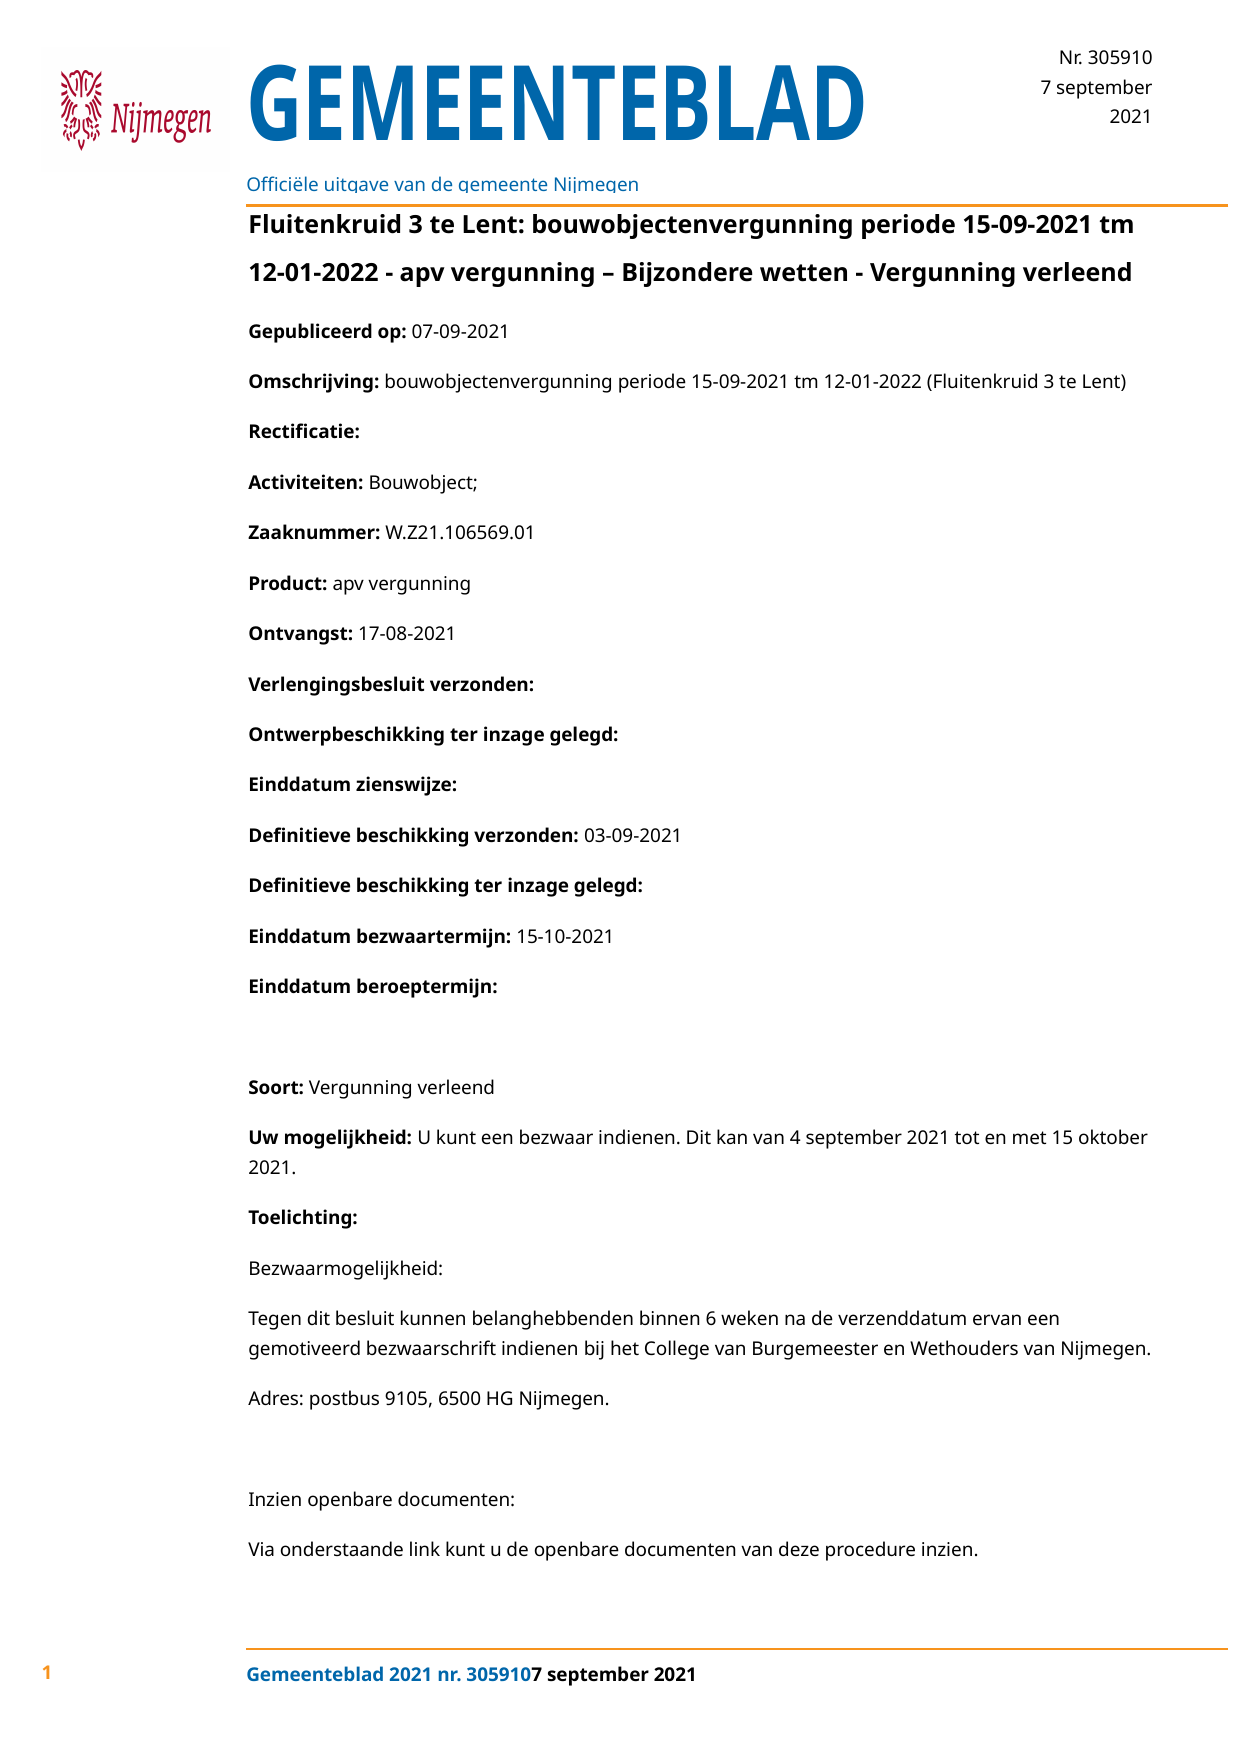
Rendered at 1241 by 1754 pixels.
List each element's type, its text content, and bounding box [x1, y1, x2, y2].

text Rectificatie: [248, 419, 1152, 444]
text Gepubliceerd op: 07-09-2021 [248, 318, 1152, 344]
picture [41, 47, 231, 172]
text Ontvangst: 17-08-2021 [248, 620, 1152, 646]
text Omschrijving: bouwobjectenvergunning periode 15-09-2021 tm 12-01-2022 (Fluitenkruid 3 te Lent) [248, 368, 1152, 394]
text Definitieve beschikking verzonden: 03-09-2021 [248, 822, 1152, 848]
text Product: apv vergunning [248, 570, 1152, 596]
text Einddatum beroeptermijn: [248, 973, 1152, 999]
text Adres: postbus 9105, 6500 HG Nijmegen. [248, 1385, 1152, 1411]
text Verlengingsbesluit verzonden: [248, 671, 1152, 697]
text Einddatum bezwaartermijn: 15-10-2021 [248, 923, 1152, 949]
text Activiteiten: Bouwobject; [248, 469, 1152, 495]
text Via onderstaande link kunt u de openbare documenten van deze procedure inzien. [248, 1537, 1152, 1562]
text Ontwerpbeschikking ter inzage gelegd: [248, 721, 1152, 747]
text Fluitenkruid 3 te Lent: bouwobjectenvergunning periode 15-09-2021 tm 12-01-2022 - apv vergunning – Bijzondere wetten - Vergunning verleend [248, 207, 1152, 288]
text Toelichting: [248, 1204, 1152, 1230]
text Uw mogelijkheid: U kunt een bezwaar indienen. Dit kan van 4 september 2021 tot en met 15 oktober 2021. [248, 1124, 1152, 1180]
text Bezwaarmogelijkheid: [248, 1255, 1152, 1281]
text Einddatum zienswijze: [248, 772, 1152, 797]
text Tegen dit besluit kunnen belanghebbenden binnen 6 weken na de verzenddatum ervan een gemotiveerd bezwaarschrift indienen bij het College van Burgemeester en Wethouders van Nijmegen. [248, 1305, 1152, 1361]
text Zaaknummer: W.Z21.106569.01 [248, 519, 1152, 545]
text Soort: Vergunning verleend [248, 1074, 1152, 1100]
text Definitieve beschikking ter inzage gelegd: [248, 872, 1152, 898]
text Inzien openbare documenten: [248, 1486, 1152, 1512]
